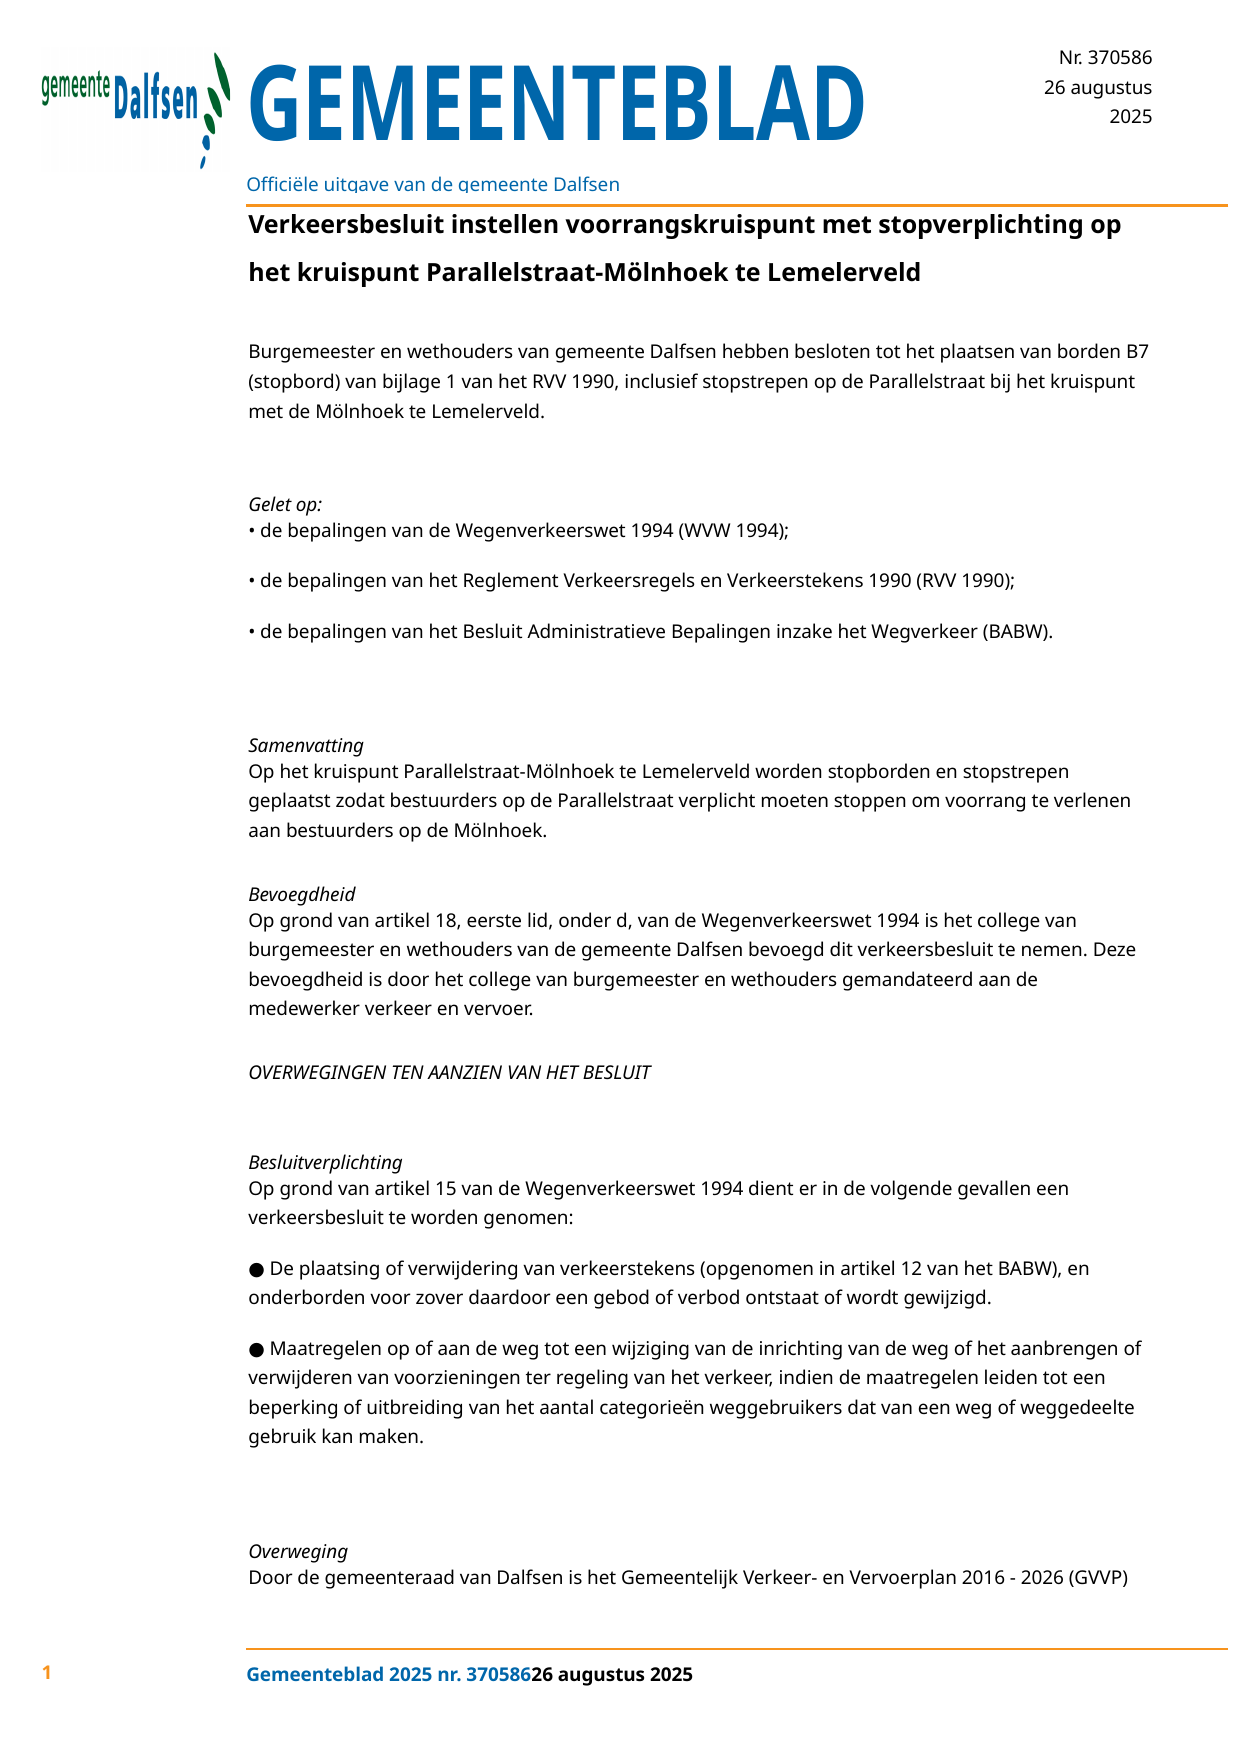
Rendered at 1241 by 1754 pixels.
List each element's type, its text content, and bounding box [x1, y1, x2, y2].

text ● De plaatsing of verwijdering van verkeerstekens (opgenomen in artikel 12 van het BABW), en onderborden voor zover daardoor een gebod of verbod ontstaat of wordt gewijzigd. [248, 1255, 1152, 1310]
text Op grond van artikel 18, eerste lid, onder d, van de Wegenverkeerswet 1994 is het college van burgemeester en wethouders van de gemeente Dalfsen bevoegd dit verkeersbesluit te nemen. Deze bevoegdheid is door het college van burgemeester en wethouders gemandateerd aan de medewerker verkeer en vervoer. [248, 907, 1152, 1021]
text OVERWEGINGEN TEN AANZIEN VAN HET BESLUIT [248, 1059, 1152, 1085]
text Samenvatting [248, 732, 1152, 758]
text Overweging [248, 1538, 1152, 1564]
text Op het kruispunt Parallelstraat-Mölnhoek te Lemelerveld worden stopborden en stopstrepen geplaatst zodat bestuurders op de Parallelstraat verplicht moeten stoppen om voorrang te verlenen aan bestuurders op de Mölnhoek. [248, 758, 1152, 843]
text • de bepalingen van de Wegenverkeerswet 1994 (WVW 1994); [248, 517, 1152, 543]
text Bevoegdheid [248, 881, 1152, 907]
text • de bepalingen van het Reglement Verkeersregels en Verkeerstekens 1990 (RVV 1990); [248, 567, 1152, 593]
text Op grond van artikel 15 van de Wegenverkeerswet 1994 dient er in de volgende gevallen een verkeersbesluit te worden genomen: [248, 1175, 1152, 1230]
text Burgemeester en wethouders van gemeente Dalfsen hebben besloten tot het plaatsen van borden B7 (stopbord) van bijlage 1 van het RVV 1990, inclusief stopstrepen op de Parallelstraat bij het kruispunt met de Mölnhoek te Lemelerveld. [248, 339, 1152, 423]
text Gelet op: [248, 491, 1152, 517]
text • de bepalingen van het Besluit Administratieve Bepalingen inzake het Wegverkeer (BABW). [248, 618, 1152, 644]
text Besluitverplichting [248, 1149, 1152, 1175]
text Verkeersbesluit instellen voorrangskruispunt met stopverplichting op het kruispunt Parallelstraat-Mölnhoek te Lemelerveld [248, 207, 1152, 288]
text ● Maatregelen op of aan de weg tot een wijziging van de inrichting van de weg of het aanbrengen of verwijderen van voorzieningen ter regeling van het verkeer, indien de maatregelen leiden tot een beperking of uitbreiding van het aantal categorieën weggebruikers dat van een weg of weggedeelte gebruik kan maken. [248, 1335, 1152, 1449]
text Door de gemeenteraad van Dalfsen is het Gemeentelijk Verkeer- en Vervoerplan 2016 - 2026 (GVVP) [248, 1564, 1152, 1589]
picture [41, 47, 231, 172]
